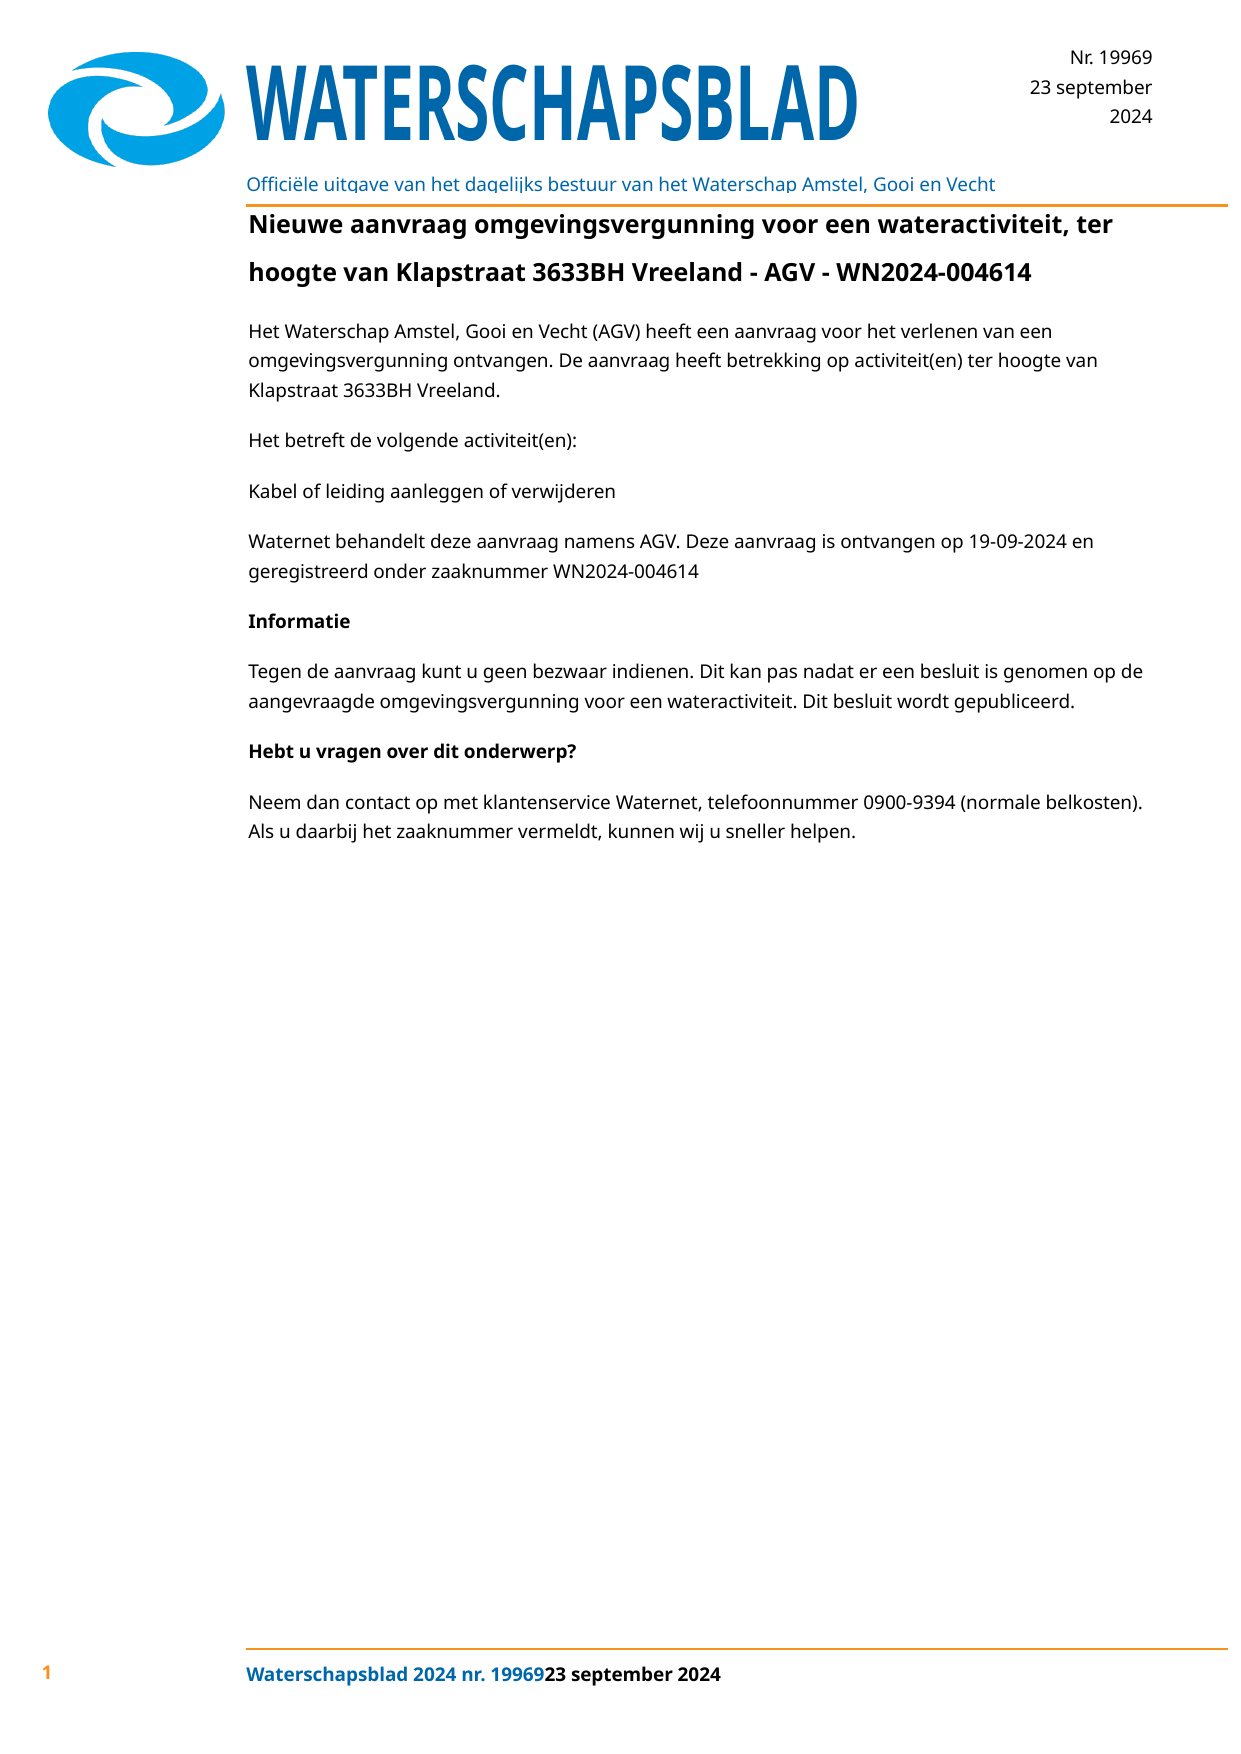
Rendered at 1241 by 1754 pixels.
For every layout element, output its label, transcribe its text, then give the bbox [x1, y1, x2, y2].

text Waternet behandelt deze aanvraag namens AGV. Deze aanvraag is ontvangen op 19-09-2024 en geregistreerd onder zaaknummer WN2024-004614 [248, 528, 1152, 584]
text Kabel of leiding aanleggen of verwijderen [248, 478, 1152, 504]
picture [41, 47, 231, 172]
text Informatie [248, 608, 1152, 634]
text Neem dan contact op met klantenservice Waternet, telefoonnummer 0900-9394 (normale belkosten). Als u daarbij het zaaknummer vermeldt, kunnen wij u sneller helpen. [248, 789, 1152, 844]
text Nieuwe aanvraag omgevingsvergunning voor een wateractiviteit, ter hoogte van Klapstraat 3633BH Vreeland - AGV - WN2024-004614 [248, 207, 1152, 288]
text Het Waterschap Amstel, Gooi en Vecht (AGV) heeft een aanvraag voor het verlenen van een omgevingsvergunning ontvangen. De aanvraag heeft betrekking op activiteit(en) ter hoogte van Klapstraat 3633BH Vreeland. [248, 318, 1152, 403]
text Tegen de aanvraag kunt u geen bezwaar indienen. Dit kan pas nadat er een besluit is genomen op de aangevraagde omgevingsvergunning voor een wateractiviteit. Dit besluit wordt gepubliceerd. [248, 659, 1152, 714]
text Het betreft de volgende activiteit(en): [248, 427, 1152, 453]
text Hebt u vragen over dit onderwerp? [248, 739, 1152, 764]
